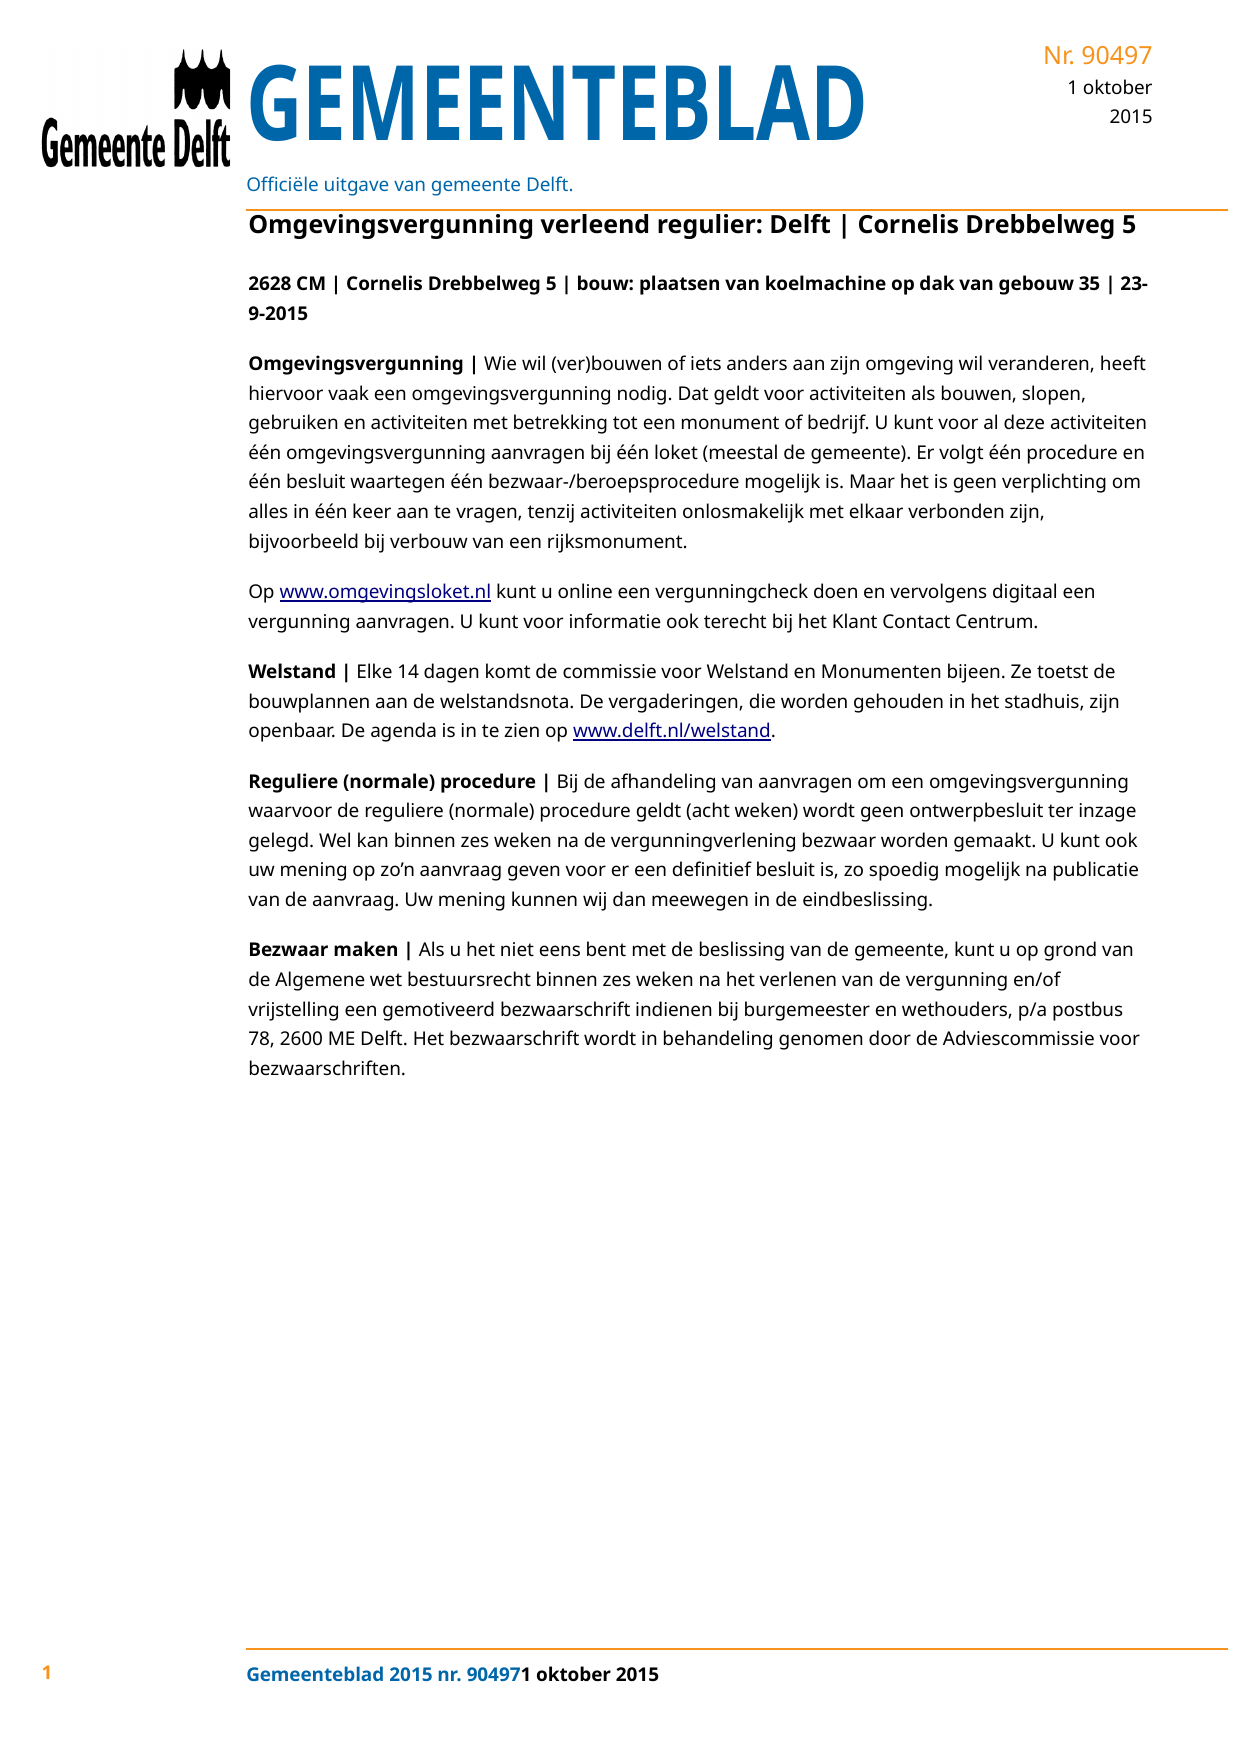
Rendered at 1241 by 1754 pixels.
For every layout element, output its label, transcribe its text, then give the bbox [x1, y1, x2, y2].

text Omgevingsvergunning verleend regulier: Delft | Cornelis Drebbelweg 5 [248, 211, 1152, 241]
picture [41, 47, 231, 172]
text 2628 CM | Cornelis Drebbelweg 5 | bouw: plaatsen van koelmachine op dak van gebouw 35 | 23-9-2015 [248, 270, 1152, 326]
text Bezwaar maken | Als u het niet eens bent met de beslissing van de gemeente, kunt u op grond van de Algemene wet bestuursrecht binnen zes weken na het verlenen van de vergunning en/of vrijstelling een gemotiveerd bezwaarschrift indienen bij burgemeester en wethouders, p/a postbus 78, 2600 ME Delft. Het bezwaarschrift wordt in behandeling genomen door de Adviescommissie voor bezwaarschriften. [248, 937, 1152, 1081]
text Reguliere (normale) procedure | Bij de afhandeling van aanvragen om een omgevingsvergunning waarvoor de reguliere (normale) procedure geldt (acht weken) wordt geen ontwerpbesluit ter inzage gelegd. Wel kan binnen zes weken na de vergunningverlening bezwaar worden gemaakt. U kunt ook uw mening op zo’n aanvraag geven voor er een definitief besluit is, zo spoedig mogelijk na publicatie van de aanvraag. Uw mening kunnen wij dan meewegen in de eindbeslissing. [248, 768, 1152, 912]
text Omgevingsvergunning | Wie wil (ver)bouwen of iets anders aan zijn omgeving wil veranderen, heeft hiervoor vaak een omgevingsvergunning nodig. Dat geldt voor activiteiten als bouwen, slopen, gebruiken en activiteiten met betrekking tot een monument of bedrijf. U kunt voor al deze activiteiten één omgevingsvergunning aanvragen bij één loket (meestal de gemeente). Er volgt één procedure en één besluit waartegen één bezwaar-/beroepsprocedure mogelijk is. Maar het is geen verplichting om alles in één keer aan te vragen, tenzij activiteiten onlosmakelijk met elkaar verbonden zijn, bijvoorbeeld bij verbouw van een rijksmonument. [248, 350, 1152, 553]
text Welstand | Elke 14 dagen komt de commissie voor Welstand en Monumenten bijeen. Ze toetst de bouwplannen aan de welstandsnota. De vergaderingen, die worden gehouden in het stadhuis, zijn openbaar. De agenda is in te zien op www.delft.nl/welstand. [248, 658, 1152, 743]
text Op www.omgevingsloket.nl kunt u online een vergunningcheck doen en vervolgens digitaal een vergunning aanvragen. U kunt voor informatie ook terecht bij het Klant Contact Centrum. [248, 578, 1152, 633]
